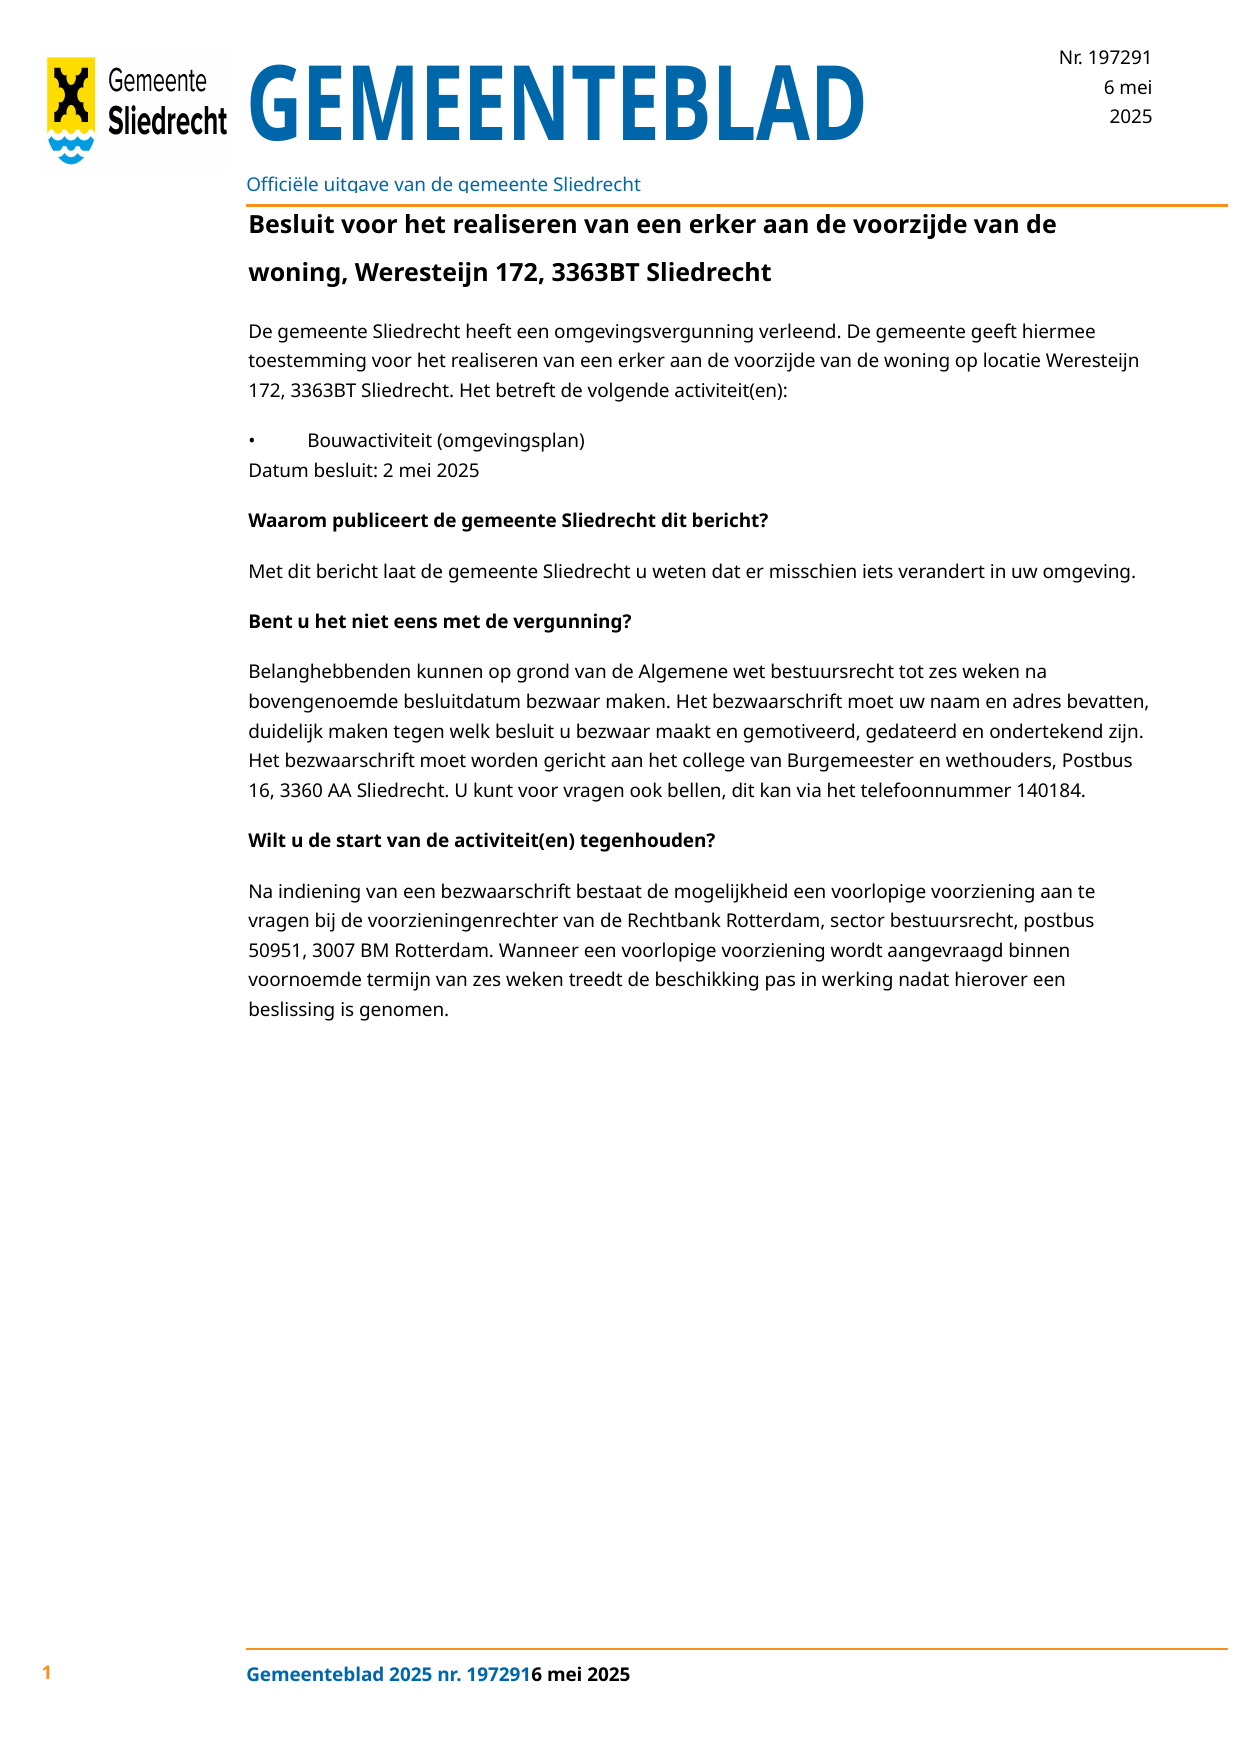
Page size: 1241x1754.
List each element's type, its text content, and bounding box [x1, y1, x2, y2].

text Datum besluit: 2 mei 2025 [248, 457, 1152, 483]
text Met dit bericht laat de gemeente Sliedrecht u weten dat er misschien iets verandert in uw omgeving. [248, 558, 1152, 584]
text Bent u het niet eens met de vergunning? [248, 608, 1152, 634]
text Wilt u de start van de activiteit(en) tegenhouden? [248, 827, 1152, 853]
text De gemeente Sliedrecht heeft een omgevingsvergunning verleend. De gemeente geeft hiermee toestemming voor het realiseren van een erker aan de voorzijde van de woning op locatie Weresteijn 172, 3363BT Sliedrecht. Het betreft de volgende activiteit(en): [248, 318, 1152, 403]
text Belanghebbenden kunnen op grond van de Algemene wet bestuursrecht tot zes weken na bovengenoemde besluitdatum bezwaar maken. Het bezwaarschrift moet uw naam en adres bevatten, duidelijk maken tegen welk besluit u bezwaar maakt en gemotiveerd, gedateerd en ondertekend zijn. Het bezwaarschrift moet worden gericht aan het college van Burgemeester en wethouders, Postbus 16, 3360 AA Sliedrecht. U kunt voor vragen ook bellen, dit kan via het telefoonnummer 140184. [248, 659, 1152, 803]
text Besluit voor het realiseren van een erker aan de voorzijde van de woning, Weresteijn 172, 3363BT Sliedrecht [248, 207, 1152, 288]
picture [41, 47, 231, 172]
text Waarom publiceert de gemeente Sliedrecht dit bericht? [248, 507, 1152, 533]
text Na indiening van een bezwaarschrift bestaat de mogelijkheid een voorlopige voorziening aan te vragen bij de voorzieningenrechter van de Rechtbank Rotterdam, sector bestuursrecht, postbus 50951, 3007 BM Rotterdam. Wanneer een voorlopige voorziening wordt aangevraagd binnen voornoemde termijn van zes weken treedt de beschikking pas in werking nadat hierover een beslissing is genomen. [248, 878, 1152, 1022]
list Bouwactiviteit (omgevingsplan) [248, 427, 1152, 453]
